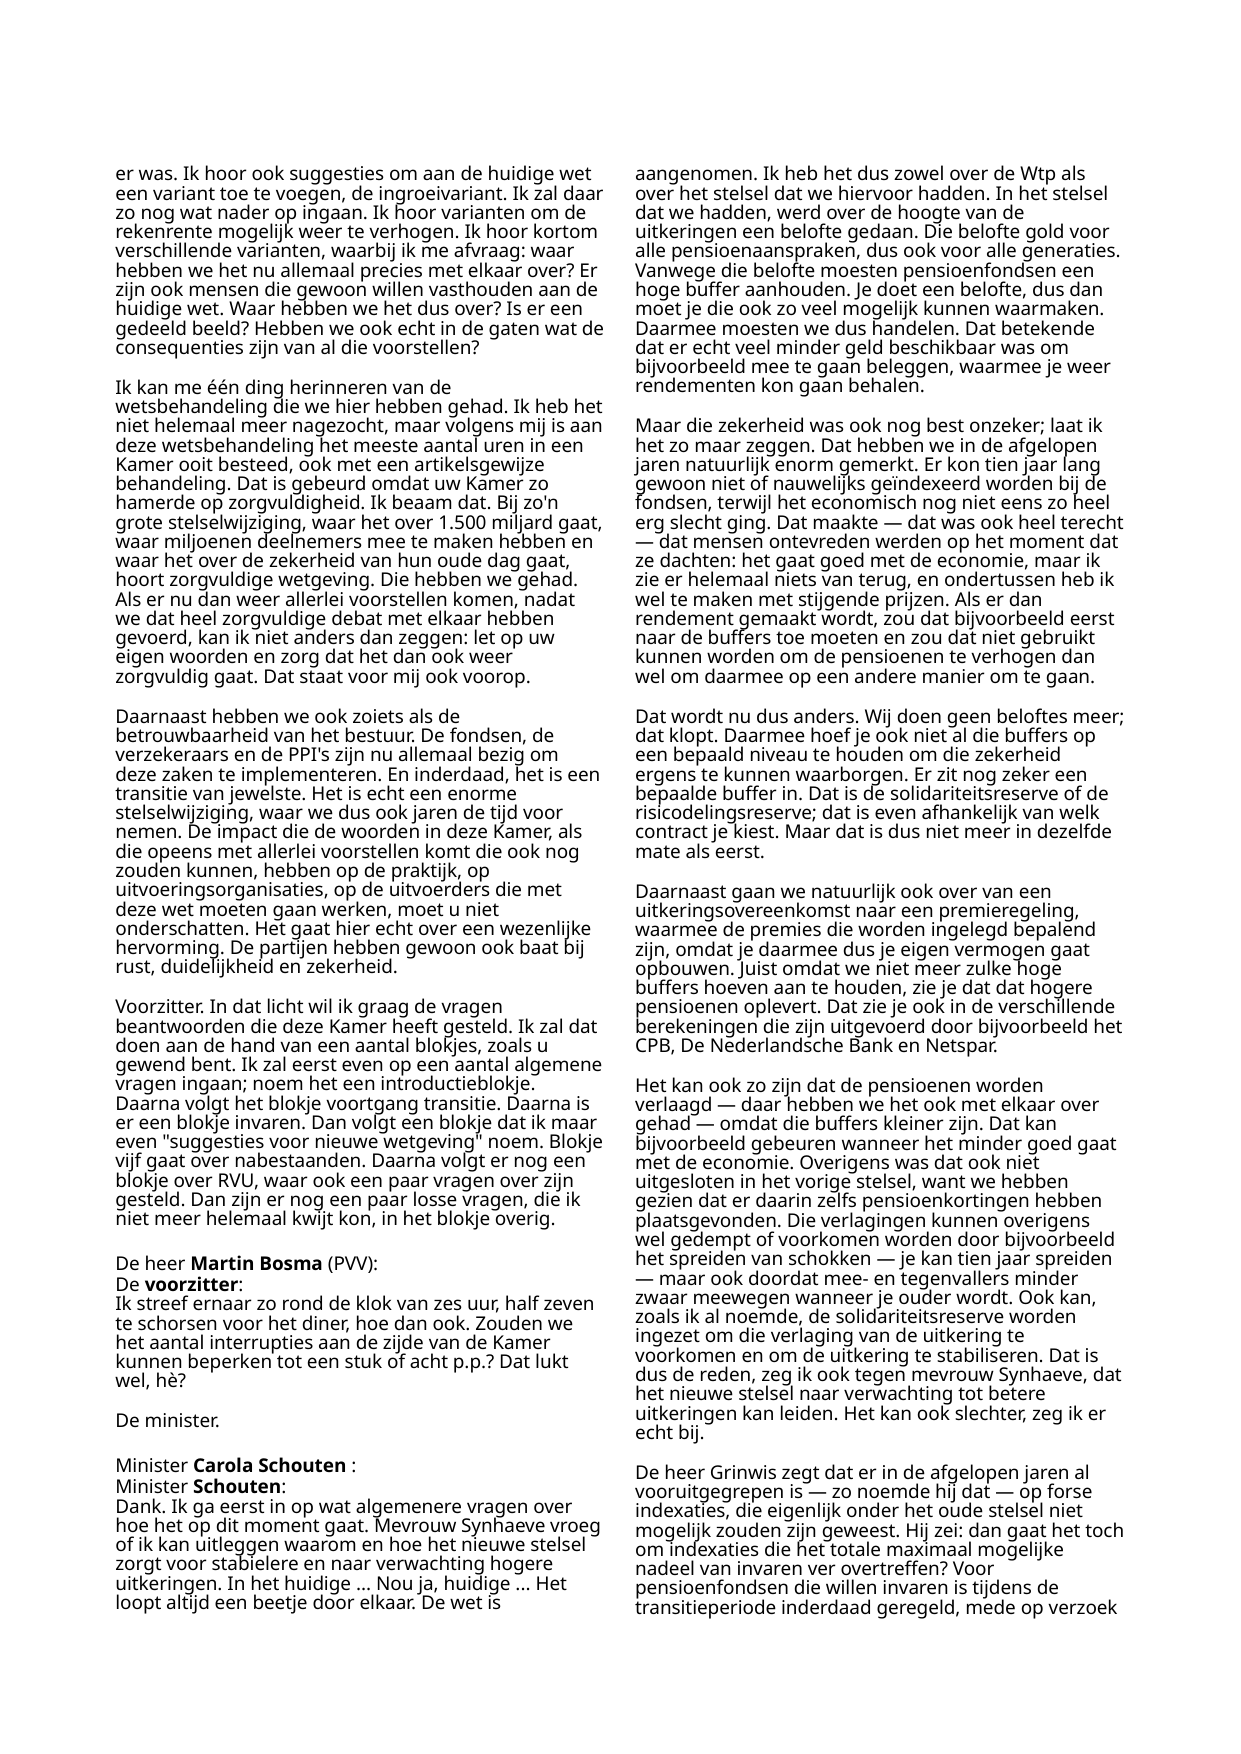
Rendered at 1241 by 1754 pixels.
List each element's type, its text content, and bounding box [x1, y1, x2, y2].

text Daarnaast gaan we natuurlijk ook over van een uitkeringsovereenkomst naar een premieregeling, waarmee de premies die worden ingelegd bepalend zijn, omdat je daarmee dus je eigen vermogen gaat opbouwen. Juist omdat we niet meer zulke hoge buffers hoeven aan te houden, zie je dat dat hogere pensioenen oplevert. Dat zie je ook in de verschillende berekeningen die zijn uitgevoerd door bijvoorbeeld het CPB, De Nederlandsche Bank en Netspar. [635, 883, 1125, 1056]
text Ik kan me één ding herinneren van de wetsbehandeling die we hier hebben gehad. Ik heb het niet helemaal meer nagezocht, maar volgens mij is aan deze wetsbehandeling het meeste aantal uren in een Kamer ooit besteed, ook met een artikelsgewijze behandeling. Dat is gebeurd omdat uw Kamer zo hamerde op zorgvuldigheid. Ik beaam dat. Bij zo'n grote stelselwijziging, waar het over 1.500 miljard gaat, waar miljoenen deelnemers mee te maken hebben en waar het over de zekerheid van hun oude dag gaat, hoort zorgvuldige wetgeving. Die hebben we gehad. Als er nu dan weer allerlei voorstellen komen, nadat we dat heel zorgvuldige debat met elkaar hebben gevoerd, kan ik niet anders dan zeggen: let op uw eigen woorden en zorg dat het dan ook weer zorgvuldig gaat. Dat staat voor mij ook voorop. [115, 379, 605, 687]
text Voorzitter. In dat licht wil ik graag de vragen beantwoorden die deze Kamer heeft gesteld. Ik zal dat doen aan de hand van een aantal blokjes, zoals u gewend bent. Ik zal eerst even op een aantal algemene vragen ingaan; noem het een introductieblokje. Daarna volgt het blokje voortgang transitie. Daarna is er een blokje invaren. Dan volgt een blokje dat ik maar even "suggesties voor nieuwe wetgeving" noem. Blokje vijf gaat over nabestaanden. Daarna volgt er nog een blokje over RVU, waar ook een paar vragen over zijn gesteld. Dan zijn er nog een paar losse vragen, die ik niet meer helemaal kwijt kon, in het blokje overig. [115, 998, 605, 1229]
text aangenomen. Ik heb het dus zowel over de Wtp als over het stelsel dat we hiervoor hadden. In het stelsel dat we hadden, werd over de hoogte van de uitkeringen een belofte gedaan. Die belofte gold voor alle pensioenaanspraken, dus ook voor alle generaties. Vanwege die belofte moesten pensioenfondsen een hoge buffer aanhouden. Je doet een belofte, dus dan moet je die ook zo veel mogelijk kunnen waarmaken. Daarmee moesten we dus handelen. Dat betekende dat er echt veel minder geld beschikbaar was om bijvoorbeeld mee te gaan beleggen, waarmee je weer rendementen kon gaan behalen. [635, 165, 1125, 397]
text Het kan ook zo zijn dat de pensioenen worden verlaagd — daar hebben we het ook met elkaar over gehad — omdat die buffers kleiner zijn. Dat kan bijvoorbeeld gebeuren wanneer het minder goed gaat met de economie. Overigens was dat ook niet uitgesloten in het vorige stelsel, want we hebben gezien dat er daarin zelfs pensioenkortingen hebben plaatsgevonden. Die verlagingen kunnen overigens wel gedempt of voorkomen worden door bijvoorbeeld het spreiden van schokken — je kan tien jaar spreiden — maar ook doordat mee- en tegenvallers minder zwaar meewegen wanneer je ouder wordt. Ook kan, zoals ik al noemde, de solidariteitsreserve worden ingezet om die verlaging van de uitkering te voorkomen en om de uitkering te stabiliseren. Dat is dus de reden, zeg ik ook tegen mevrouw Synhaeve, dat het nieuwe stelsel naar verwachting tot betere uitkeringen kan leiden. Het kan ook slechter, zeg ik er echt bij. [635, 1077, 1125, 1443]
text De minister. [115, 1412, 605, 1432]
text De heer Martin Bosma (PVV): [115, 1250, 605, 1276]
text Minister Schouten: [115, 1478, 605, 1498]
text Dank. Ik ga eerst in op wat algemenere vragen over hoe het op dit moment gaat. Mevrouw Synhaeve vroeg of ik kan uitleggen waarom en hoe het nieuwe stelsel zorgt voor stabielere en naar verwachting hogere uitkeringen. In het huidige ... Nou ja, huidige ... Het loopt altijd een beetje door elkaar. De wet is [115, 1498, 605, 1613]
text De heer Grinwis zegt dat er in de afgelopen jaren al vooruitgegrepen is — zo noemde hij dat — op forse indexaties, die eigenlijk onder het oude stelsel niet mogelijk zouden zijn geweest. Hij zei: dan gaat het toch om indexaties die het totale maximaal mogelijke nadeel van invaren ver overtreffen? Voor pensioenfondsen die willen invaren is tijdens de transitieperiode inderdaad geregeld, mede op verzoek [635, 1464, 1125, 1618]
text Daarnaast hebben we ook zoiets als de betrouwbaarheid van het bestuur. De fondsen, de verzekeraars en de PPI's zijn nu allemaal bezig om deze zaken te implementeren. En inderdaad, het is een transitie van jewelste. Het is echt een enorme stelselwijziging, waar we dus ook jaren de tijd voor nemen. De impact die de woorden in deze Kamer, als die opeens met allerlei voorstellen komt die ook nog zouden kunnen, hebben op de praktijk, op uitvoeringsorganisaties, op de uitvoerders die met deze wet moeten gaan werken, moet u niet onderschatten. Het gaat hier echt over een wezenlijke hervorming. De partijen hebben gewoon ook baat bij rust, duidelijkheid en zekerheid. [115, 708, 605, 978]
text Ik streef ernaar zo rond de klok van zes uur, half zeven te schorsen voor het diner, hoe dan ook. Zouden we het aantal interrupties aan de zijde van de Kamer kunnen beperken tot een stuk of acht p.p.? Dat lukt wel, hè? [115, 1295, 605, 1392]
text Maar die zekerheid was ook nog best onzeker; laat ik het zo maar zeggen. Dat hebben we in de afgelopen jaren natuurlijk enorm gemerkt. Er kon tien jaar lang gewoon niet of nauwelijks geïndexeerd worden bij de fondsen, terwijl het economisch nog niet eens zo heel erg slecht ging. Dat maakte — dat was ook heel terecht — dat mensen ontevreden werden op het moment dat ze dachten: het gaat goed met de economie, maar ik zie er helemaal niets van terug, en ondertussen heb ik wel te maken met stijgende prijzen. Als er dan rendement gemaakt wordt, zou dat bijvoorbeeld eerst naar de buffers toe moeten en zou dat niet gebruikt kunnen worden om de pensioenen te verhogen dan wel om daarmee op een andere manier om te gaan. [635, 417, 1125, 687]
text De voorzitter: [115, 1276, 605, 1295]
text Minister Carola Schouten : [115, 1453, 605, 1478]
text er was. Ik hoor ook suggesties om aan de huidige wet een variant toe te voegen, de ingroeivariant. Ik zal daar zo nog wat nader op ingaan. Ik hoor varianten om de rekenrente mogelijk weer te verhogen. Ik hoor kortom verschillende varianten, waarbij ik me afvraag: waar hebben we het nu allemaal precies met elkaar over? Er zijn ook mensen die gewoon willen vasthouden aan de huidige wet. Waar hebben we het dus over? Is er een gedeeld beeld? Hebben we ook echt in de gaten wat de consequenties zijn van al die voorstellen? [115, 165, 605, 358]
text Dat wordt nu dus anders. Wij doen geen beloftes meer; dat klopt. Daarmee hoef je ook niet al die buffers op een bepaald niveau te houden om die zekerheid ergens te kunnen waarborgen. Er zit nog zeker een bepaalde buffer in. Dat is de solidariteitsreserve of de risicodelingsreserve; dat is even afhankelijk van welk contract je kiest. Maar dat is dus niet meer in dezelfde mate als eerst. [635, 708, 1125, 862]
